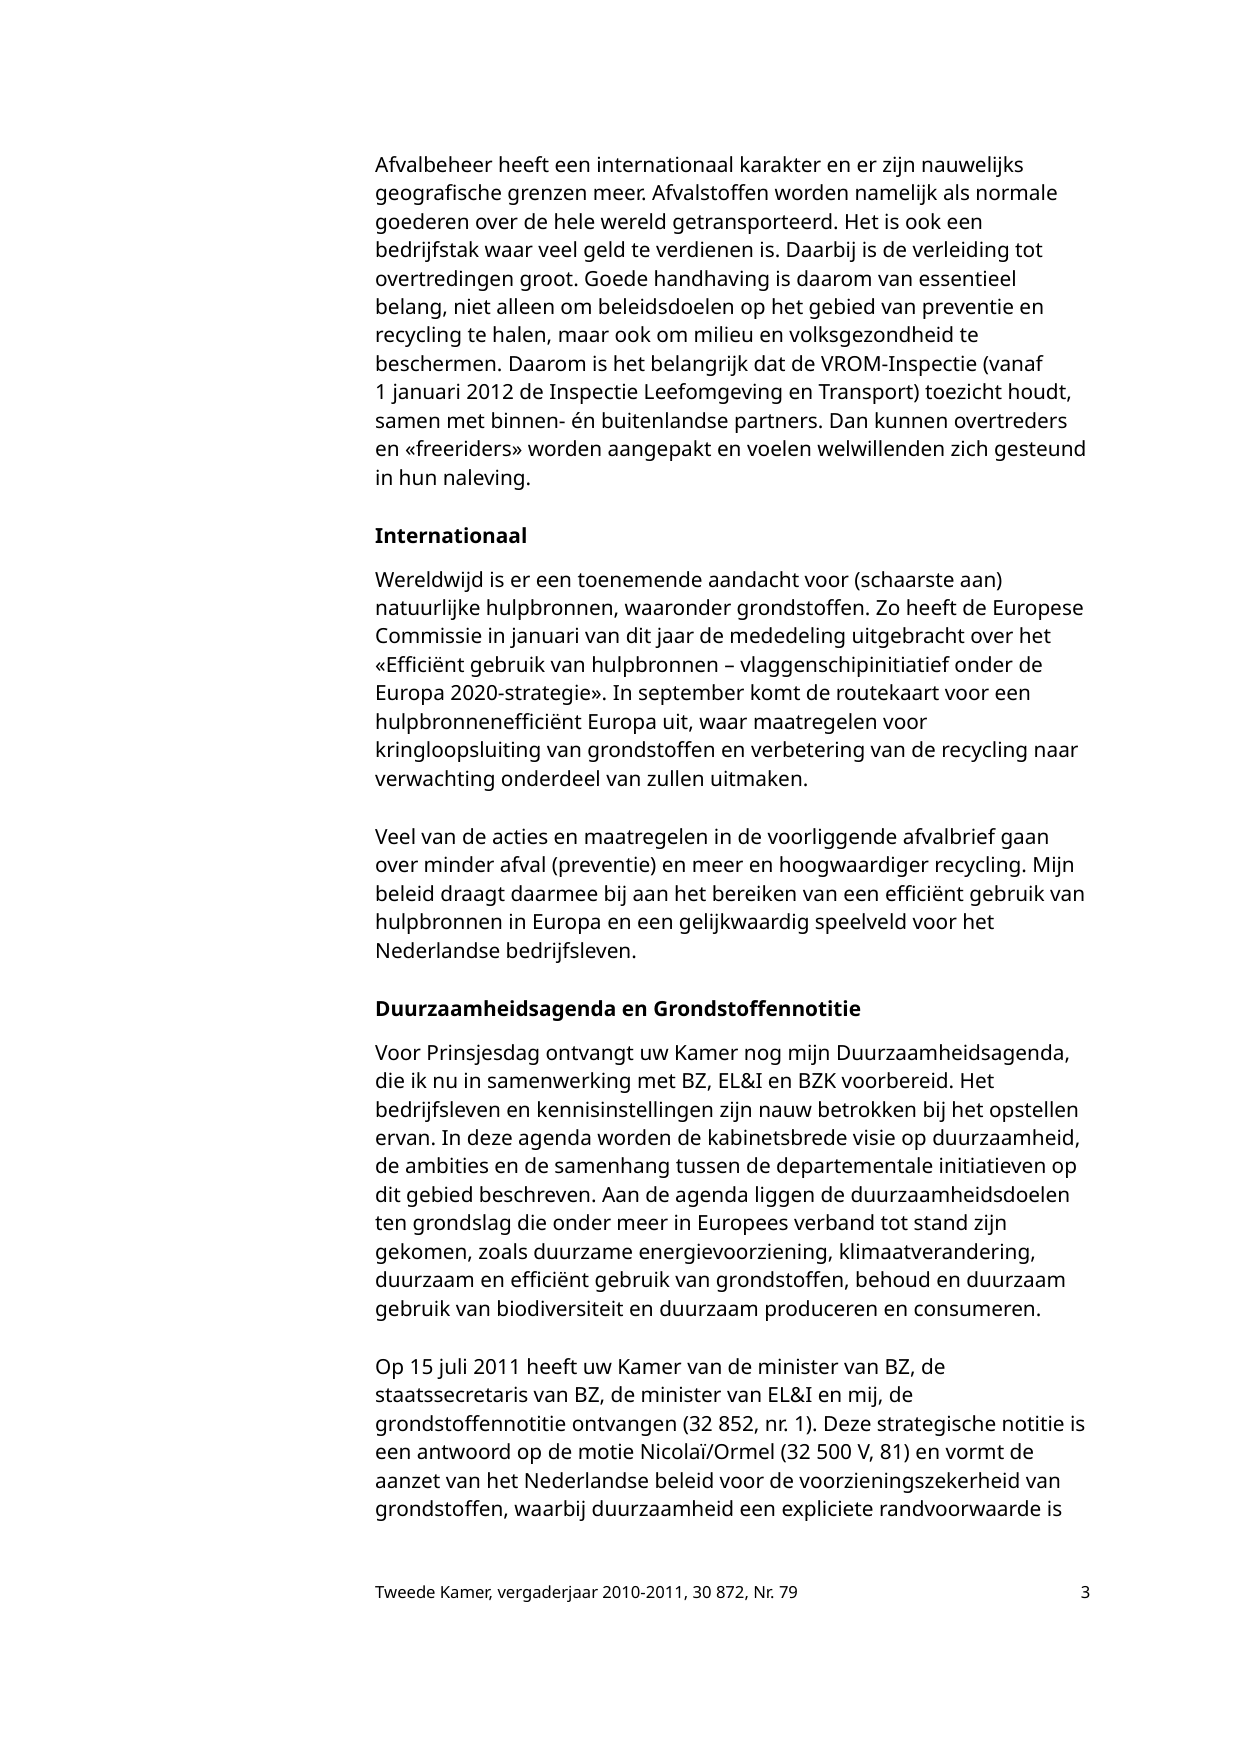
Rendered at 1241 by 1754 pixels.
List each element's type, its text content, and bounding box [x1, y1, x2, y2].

text Afvalbeheer heeft een internationaal karakter en er zijn nauwelijks geografische grenzen meer. Afvalstoffen worden namelijk als normale goederen over de hele wereld getransporteerd. Het is ook een bedrijfstak waar veel geld te verdienen is. Daarbij is de verleiding tot overtredingen groot. Goede handhaving is daarom van essentieel belang, niet alleen om beleidsdoelen op het gebied van preventie en recycling te halen, maar ook om milieu en volksgezondheid te beschermen. Daarom is het belangrijk dat de VROM-Inspectie (vanaf 1 januari 2012 de Inspectie Leefomgeving en Transport) toezicht houdt, samen met binnen- én buitenlandse partners. Dan kunnen overtreders en «freeriders» worden aangepakt en voelen welwillenden zich gesteund in hun naleving. [375, 150, 1090, 491]
text Duurzaamheidsagenda en Grondstoffennotitie [375, 994, 1090, 1023]
text Veel van de acties en maatregelen in de voorliggende afvalbrief gaan over minder afval (preventie) en meer en hoogwaardiger recycling. Mijn beleid draagt daarmee bij aan het bereiken van een efficiënt gebruik van hulpbronnen in Europa en een gelijkwaardig speelveld voor het Nederlandse bedrijfsleven. [375, 822, 1090, 964]
text Voor Prinsjesdag ontvangt uw Kamer nog mijn Duurzaamheidsagenda, die ik nu in samenwerking met BZ, EL&I en BZK voorbereid. Het bedrijfsleven en kennisinstellingen zijn nauw betrokken bij het opstellen ervan. In deze agenda worden de kabinetsbrede visie op duurzaamheid, de ambities en de samenhang tussen de departementale initiatieven op dit gebied beschreven. Aan de agenda liggen de duurzaamheidsdoelen ten grondslag die onder meer in Europees verband tot stand zijn gekomen, zoals duurzame energievoorziening, klimaatverandering, duurzaam en efficiënt gebruik van grondstoffen, behoud en duurzaam gebruik van biodiversiteit en duurzaam produceren en consumeren. [375, 1038, 1090, 1322]
text Wereldwijd is er een toenemende aandacht voor (schaarste aan) natuurlijke hulpbronnen, waaronder grondstoffen. Zo heeft de Europese Commissie in januari van dit jaar de mededeling uitgebracht over het «Efficiënt gebruik van hulpbronnen – vlaggenschipinitiatief onder de Europa 2020-strategie». In september komt de routekaart voor een hulpbronnenefficiënt Europa uit, waar maatregelen voor kringloopsluiting van grondstoffen en verbetering van de recycling naar verwachting onderdeel van zullen uitmaken. [375, 565, 1090, 792]
text Op 15 juli 2011 heeft uw Kamer van de minister van BZ, de staatssecretaris van BZ, de minister van EL&I en mij, de grondstoffennotitie ontvangen (32 852, nr. 1). Deze strategische notitie is een antwoord op de motie Nicolaï/Ormel (32 500 V, 81) en vormt de aanzet van het Nederlandse beleid voor de voorzieningszekerheid van grondstoffen, waarbij duurzaamheid een expliciete randvoorwaarde is [375, 1352, 1090, 1523]
text Internationaal [375, 521, 1090, 550]
